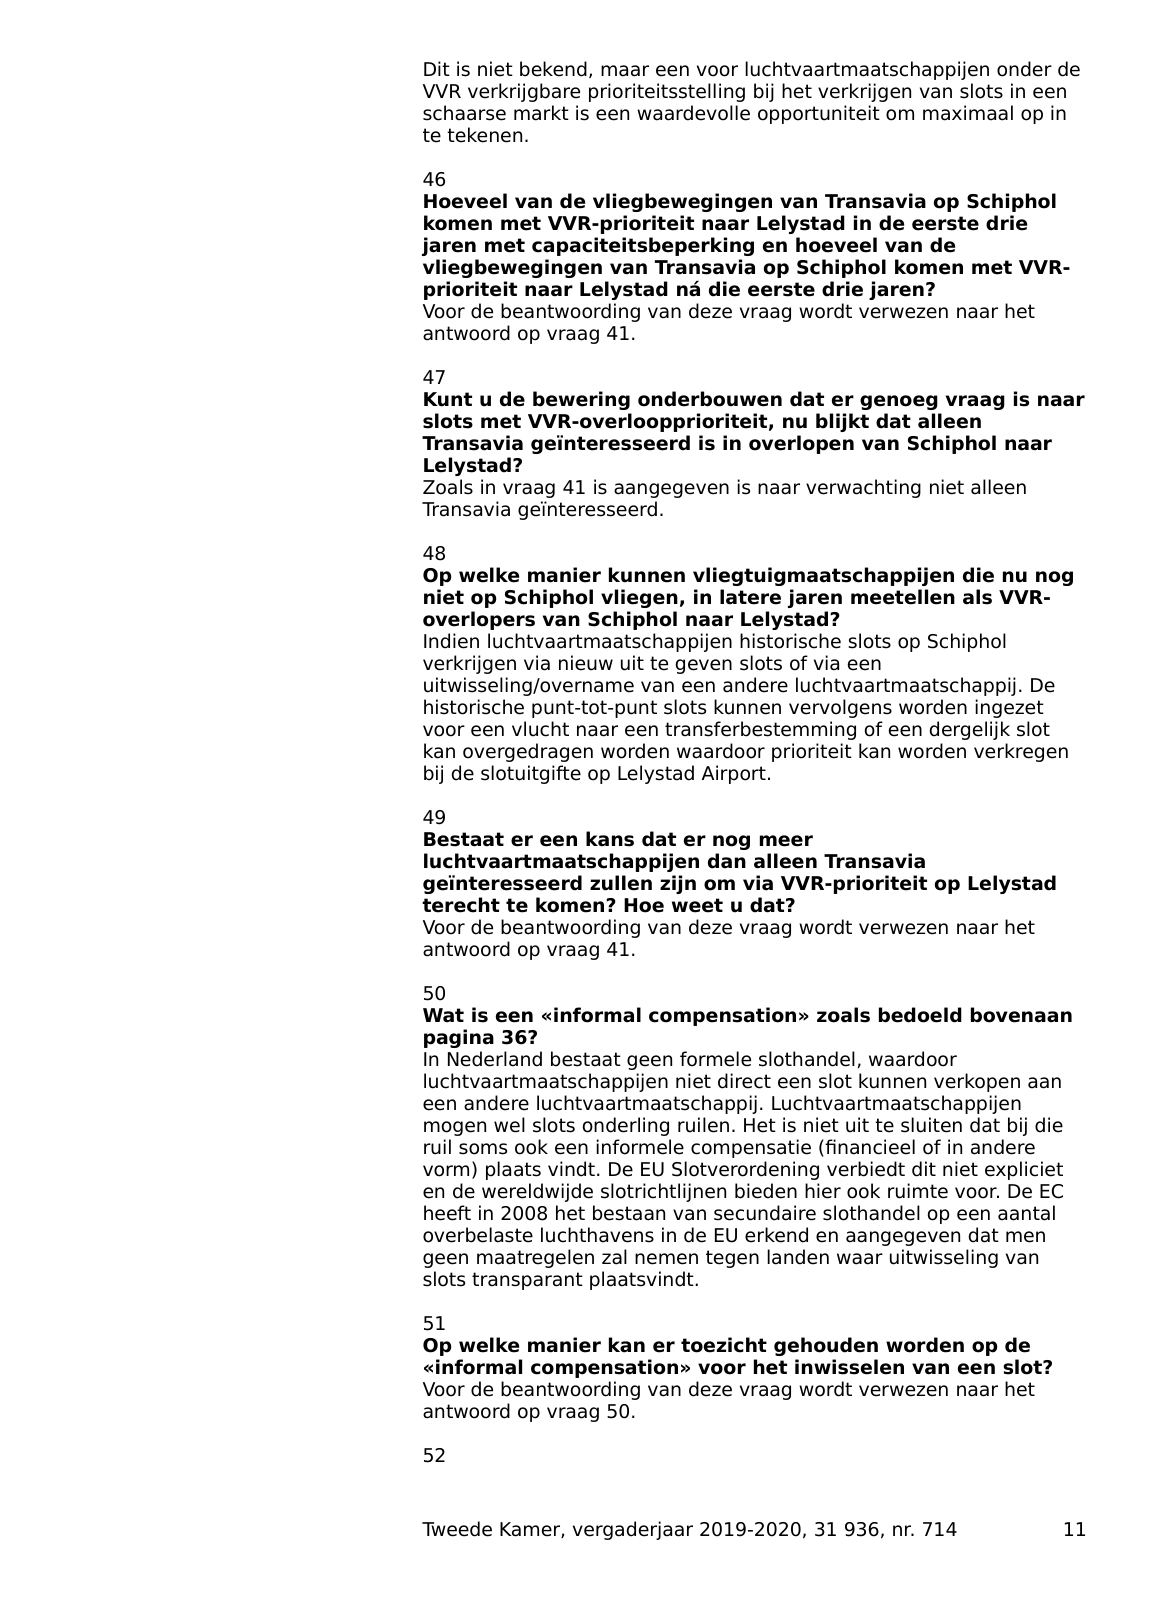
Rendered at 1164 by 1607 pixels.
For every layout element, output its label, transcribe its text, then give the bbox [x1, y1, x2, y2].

text 52 [422, 1445, 1087, 1467]
text Op welke manier kan er toezicht gehouden worden op de «informal compensation» voor het inwisselen van een slot? [422, 1335, 1087, 1379]
text Zoals in vraag 41 is aangegeven is naar verwachting niet alleen Transavia geïnteresseerd. [422, 477, 1087, 521]
text 47 [422, 367, 1087, 389]
text 51 [422, 1313, 1087, 1335]
text Voor de beantwoording van deze vraag wordt verwezen naar het antwoord op vraag 41. [422, 301, 1087, 345]
text Voor de beantwoording van deze vraag wordt verwezen naar het antwoord op vraag 50. [422, 1379, 1087, 1423]
text Hoeveel van de vliegbewegingen van Transavia op Schiphol komen met VVR-prioriteit naar Lelystad in de eerste drie jaren met capaciteitsbeperking en hoeveel van de vliegbewegingen van Transavia op Schiphol komen met VVR-prioriteit naar Lelystad ná die eerste drie jaren? [422, 191, 1087, 301]
text Op welke manier kunnen vliegtuigmaatschappijen die nu nog niet op Schiphol vliegen, in latere jaren meetellen als VVR-overlopers van Schiphol naar Lelystad? [422, 565, 1087, 631]
text Wat is een «informal compensation» zoals bedoeld bovenaan pagina 36? [422, 1005, 1087, 1049]
text 48 [422, 543, 1087, 565]
text Indien luchtvaartmaatschappijen historische slots op Schiphol verkrijgen via nieuw uit te geven slots of via een uitwisseling/overname van een andere luchtvaartmaatschappij. De historische punt-tot-punt slots kunnen vervolgens worden ingezet voor een vlucht naar een transferbestemming of een dergelijk slot kan overgedragen worden waardoor prioriteit kan worden verkregen bij de slotuitgifte op Lelystad Airport. [422, 631, 1087, 785]
text Kunt u de bewering onderbouwen dat er genoeg vraag is naar slots met VVR-overloopprioriteit, nu blijkt dat alleen Transavia geïnteresseerd is in overlopen van Schiphol naar Lelystad? [422, 389, 1087, 477]
text Bestaat er een kans dat er nog meer luchtvaartmaatschappijen dan alleen Transavia geïnteresseerd zullen zijn om via VVR-prioriteit op Lelystad terecht te komen? Hoe weet u dat? [422, 829, 1087, 917]
text 49 [422, 807, 1087, 829]
text Voor de beantwoording van deze vraag wordt verwezen naar het antwoord op vraag 41. [422, 917, 1087, 961]
text In Nederland bestaat geen formele slothandel, waardoor luchtvaartmaatschappijen niet direct een slot kunnen verkopen aan een andere luchtvaartmaatschappij. Luchtvaartmaatschappijen mogen wel slots onderling ruilen. Het is niet uit te sluiten dat bij die ruil soms ook een informele compensatie (financieel of in andere vorm) plaats vindt. De EU Slotverordening verbiedt dit niet expliciet en de wereldwijde slotrichtlijnen bieden hier ook ruimte voor. De EC heeft in 2008 het bestaan van secundaire slothandel op een aantal overbelaste luchthavens in de EU erkend en aangegeven dat men geen maatregelen zal nemen tegen landen waar uitwisseling van slots transparant plaatsvindt. [422, 1049, 1087, 1291]
text 50 [422, 983, 1087, 1005]
text Dit is niet bekend, maar een voor luchtvaartmaatschappijen onder de VVR verkrijgbare prioriteitsstelling bij het verkrijgen van slots in een schaarse markt is een waardevolle opportuniteit om maximaal op in te tekenen. [422, 59, 1087, 147]
text 46 [422, 169, 1087, 191]
